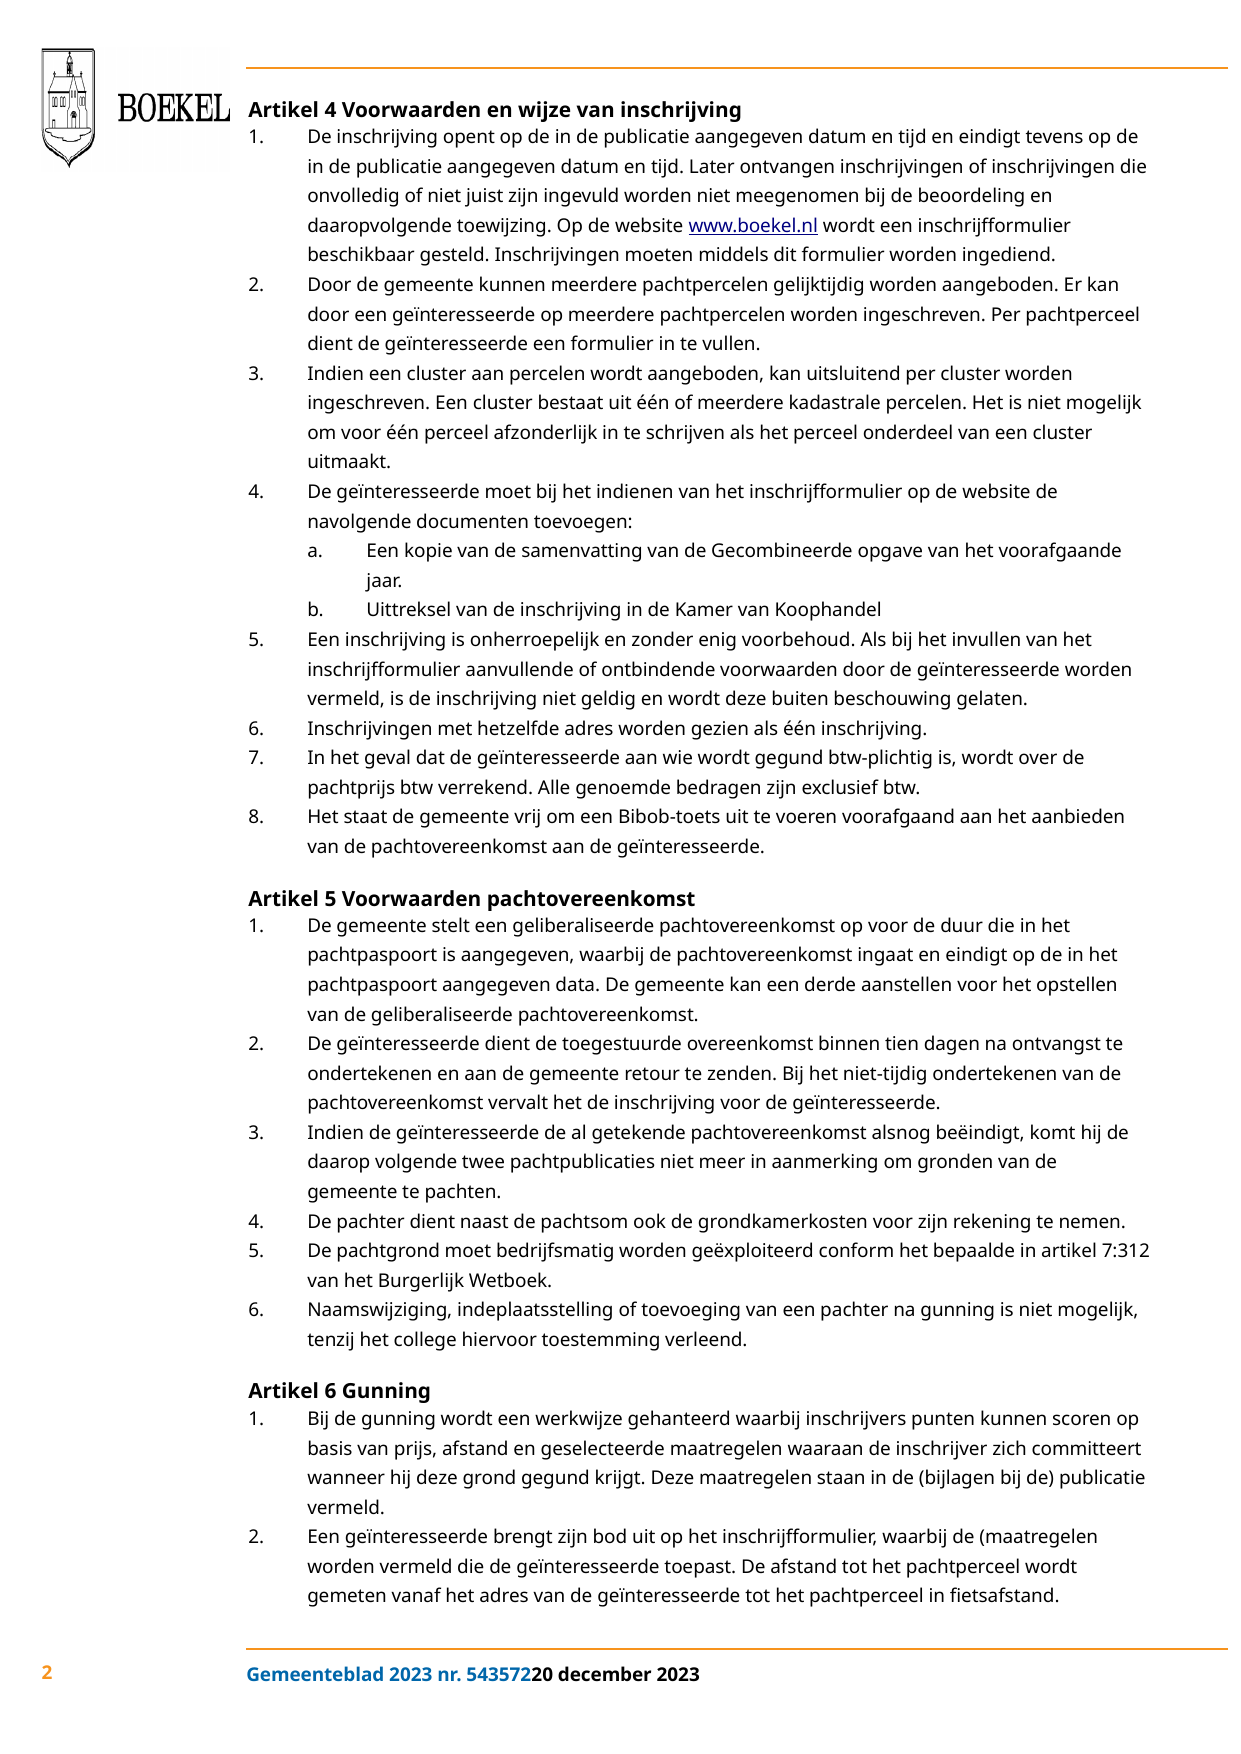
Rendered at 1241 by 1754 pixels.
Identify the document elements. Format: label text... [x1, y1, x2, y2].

list De geïnteresseerde moet bij het indienen van het inschrijfformulier op de website de navolgende documenten toevoegen: [248, 478, 1152, 533]
list Uittreksel van de inschrijving in de Kamer van Koophandel [307, 597, 1152, 622]
list De pachter dient naast de pachtsom ook de grondkamerkosten voor zijn rekening te nemen. [248, 1208, 1152, 1234]
list De inschrijving opent op de in de publicatie aangegeven datum en tijd en eindigt tevens op de in de publicatie aangegeven datum en tijd. Later ontvangen inschrijvingen of inschrijvingen die onvolledig of niet juist zijn ingevuld worden niet meegenomen bij de beoordeling en daaropvolgende toewijzing. Op de website www.boekel.nl wordt een inschrijfformulier beschikbaar gesteld. Inschrijvingen moeten middels dit formulier worden ingediend. [248, 123, 1152, 267]
text Artikel 6 Gunning [248, 1377, 1152, 1405]
list Door de gemeente kunnen meerdere pachtpercelen gelijktijdig worden aangeboden. Er kan door een geïnteresseerde op meerdere pachtpercelen worden ingeschreven. Per pachtperceel dient de geïnteresseerde een formulier in te vullen. [248, 271, 1152, 356]
list In het geval dat de geïnteresseerde aan wie wordt gegund btw-plichtig is, wordt over de pachtprijs btw verrekend. Alle genoemde bedragen zijn exclusief btw. [248, 744, 1152, 800]
list Indien de geïnteresseerde de al getekende pachtovereenkomst alsnog beëindigt, komt hij de daarop volgende twee pachtpublicaties niet meer in aanmerking om gronden van de gemeente te pachten. [248, 1119, 1152, 1204]
list Een geïnteresseerde brengt zijn bod uit op het inschrijfformulier, waarbij de (maatregelen worden vermeld die de geïnteresseerde toepast. De afstand tot het pachtperceel wordt gemeten vanaf het adres van de geïnteresseerde tot het pachtperceel in fietsafstand. [248, 1523, 1152, 1608]
picture [41, 47, 231, 172]
list Een kopie van de samenvatting van de Gecombineerde opgave van het voorafgaande jaar. [307, 537, 1152, 593]
list Het staat de gemeente vrij om een Bibob-toets uit te voeren voorafgaand aan het aanbieden van de pachtovereenkomst aan de geïnteresseerde. [248, 804, 1152, 859]
text Artikel 5 Voorwaarden pachtovereenkomst [248, 884, 1152, 912]
list Indien een cluster aan percelen wordt aangeboden, kan uitsluitend per cluster worden ingeschreven. Een cluster bestaat uit één of meerdere kadastrale percelen. Het is niet mogelijk om voor één perceel afzonderlijk in te schrijven als het perceel onderdeel van een cluster uitmaakt. [248, 360, 1152, 474]
list De gemeente stelt een geliberaliseerde pachtovereenkomst op voor de duur die in het pachtpaspoort is aangegeven, waarbij de pachtovereenkomst ingaat en eindigt op de in het pachtpaspoort aangegeven data. De gemeente kan een derde aanstellen voor het opstellen van de geliberaliseerde pachtovereenkomst. [248, 912, 1152, 1027]
list De geïnteresseerde dient de toegestuurde overeenkomst binnen tien dagen na ontvangst te ondertekenen en aan de gemeente retour te zenden. Bij het niet-tijdig ondertekenen van de pachtovereenkomst vervalt het de inschrijving voor de geïnteresseerde. [248, 1030, 1152, 1115]
list Naamswijziging, indeplaatsstelling of toevoeging van een pachter na gunning is niet mogelijk, tenzij het college hiervoor toestemming verleend. [248, 1297, 1152, 1352]
list Een inschrijving is onherroepelijk en zonder enig voorbehoud. Als bij het invullen van het inschrijfformulier aanvullende of ontbindende voorwaarden door de geïnteresseerde worden vermeld, is de inschrijving niet geldig en wordt deze buiten beschouwing gelaten. [248, 626, 1152, 711]
list Inschrijvingen met hetzelfde adres worden gezien als één inschrijving. [248, 715, 1152, 741]
text Artikel 4 Voorwaarden en wijze van inschrijving [248, 95, 1152, 123]
list Bij de gunning wordt een werkwijze gehanteerd waarbij inschrijvers punten kunnen scoren op basis van prijs, afstand en geselecteerde maatregelen waaraan de inschrijver zich committeert wanneer hij deze grond gegund krijgt. Deze maatregelen staan in de (bijlagen bij de) publicatie vermeld. [248, 1405, 1152, 1519]
list De pachtgrond moet bedrijfsmatig worden geëxploiteerd conform het bepaalde in artikel 7:312 van het Burgerlijk Wetboek. [248, 1237, 1152, 1293]
